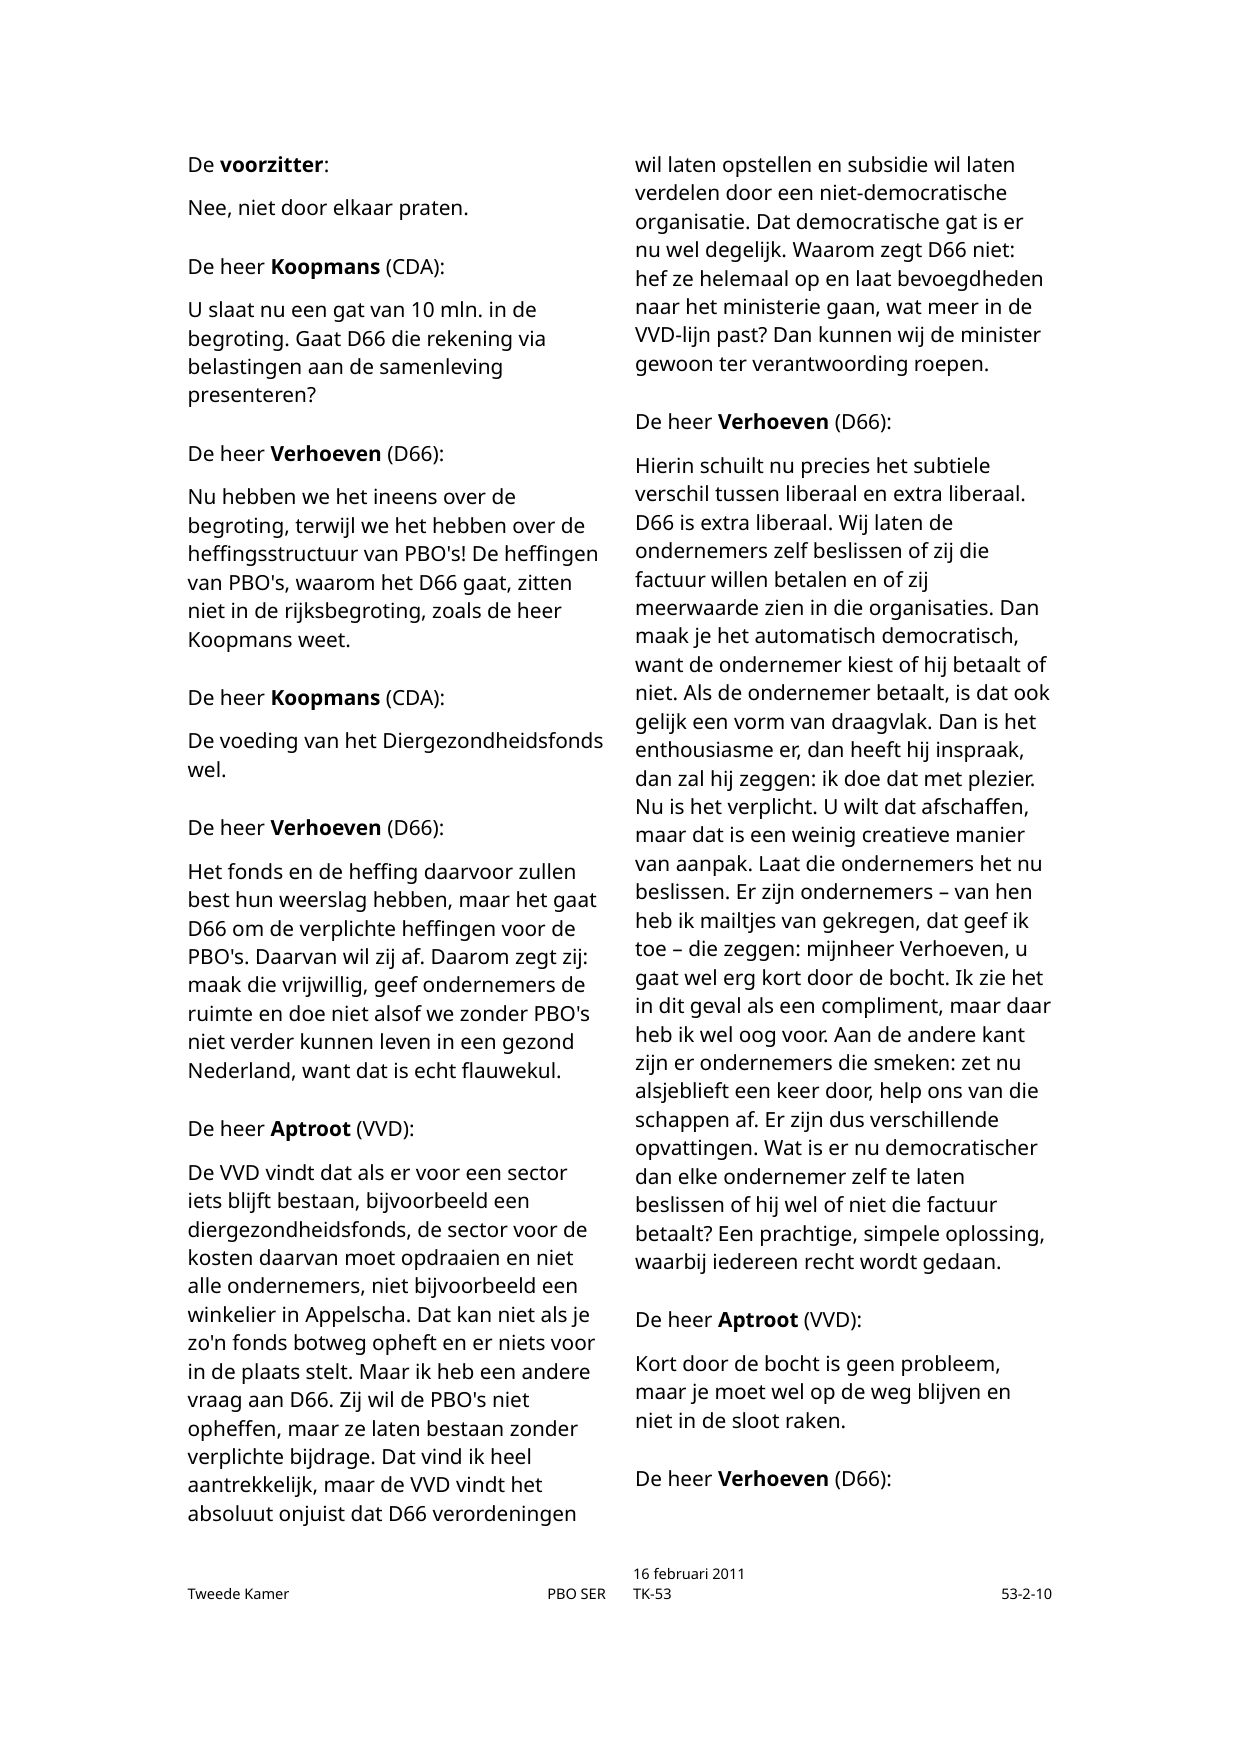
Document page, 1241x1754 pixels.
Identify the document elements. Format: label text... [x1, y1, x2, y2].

text Het fonds en de heffing daarvoor zullen best hun weerslag hebben, maar het gaat D66 om de verplichte heffingen voor de PBO's. Daarvan wil zij af. Daarom zegt zij: maak die vrijwillig, geef ondernemers de ruimte en doe niet alsof we zonder PBO's niet verder kunnen leven in een gezond Nederland, want dat is echt flauwekul. [187, 857, 605, 1084]
text U slaat nu een gat van 10 mln. in de begroting. Gaat D66 die rekening via belastingen aan de samenleving presenteren? [187, 295, 605, 409]
text Nu hebben we het ineens over de begroting, terwijl we het hebben over de heffingsstructuur van PBO's! De heffingen van PBO's, waarom het D66 gaat, zitten niet in de rijksbegroting, zoals de heer Koopmans weet. [187, 482, 605, 653]
text De VVD vindt dat als er voor een sector iets blijft bestaan, bijvoorbeeld een diergezondheidsfonds, de sector voor de kosten daarvan moet opdraaien en niet alle ondernemers, niet bijvoorbeeld een winkelier in Appelscha. Dat kan niet als je zo'n fonds botweg opheft en er niets voor in de plaats stelt. Maar ik heb een andere vraag aan D66. Zij wil de PBO's niet opheffen, maar ze laten bestaan zonder verplichte bijdrage. Dat vind ik heel aantrekkelijk, maar de VVD vindt het absoluut onjuist dat D66 verordeningen [187, 1158, 605, 1527]
text De heer Verhoeven (D66): [635, 1464, 1053, 1493]
text Hierin schuilt nu precies het subtiele verschil tussen liberaal en extra liberaal. D66 is extra liberaal. Wij laten de ondernemers zelf beslissen of zij die factuur willen betalen en of zij meerwaarde zien in die organisaties. Dan maak je het automatisch democratisch, want de ondernemer kiest of hij betaalt of niet. Als de ondernemer betaalt, is dat ook gelijk een vorm van draagvlak. Dan is het enthousiasme er, dan heeft hij inspraak, dan zal hij zeggen: ik doe dat met plezier. Nu is het verplicht. U wilt dat afschaffen, maar dat is een weinig creatieve manier van aanpak. Laat die ondernemers het nu beslissen. Er zijn ondernemers – van hen heb ik mailtjes van gekregen, dat geef ik toe – die zeggen: mijnheer Verhoeven, u gaat wel erg kort door de bocht. Ik zie het in dit geval als een compliment, maar daar heb ik wel oog voor. Aan de andere kant zijn er ondernemers die smeken: zet nu alsjeblieft een keer door, help ons van die schappen af. Er zijn dus verschillende opvattingen. Wat is er nu democratischer dan elke ondernemer zelf te laten beslissen of hij wel of niet die factuur betaalt? Een prachtige, simpele oplossing, waarbij iedereen recht wordt gedaan. [635, 451, 1053, 1276]
text wil laten opstellen en subsidie wil laten verdelen door een niet-democratische organisatie. Dat democratische gat is er nu wel degelijk. Waarom zegt D66 niet: hef ze helemaal op en laat bevoegdheden naar het ministerie gaan, wat meer in de VVD-lijn past? Dan kunnen wij de minister gewoon ter verantwoording roepen. [635, 150, 1053, 377]
text Nee, niet door elkaar praten. [187, 193, 605, 222]
text De heer Koopmans (CDA): [187, 252, 605, 280]
text De heer Koopmans (CDA): [187, 683, 605, 712]
text De voorzitter: [187, 150, 605, 178]
text De voeding van het Diergezondheidsfonds wel. [187, 727, 605, 783]
text De heer Aptroot (VVD): [635, 1306, 1053, 1334]
text De heer Verhoeven (D66): [187, 813, 605, 842]
text De heer Aptroot (VVD): [187, 1114, 605, 1143]
text Kort door de bocht is geen probleem, maar je moet wel op de weg blijven en niet in de sloot raken. [635, 1349, 1053, 1434]
text De heer Verhoeven (D66): [187, 439, 605, 467]
text De heer Verhoeven (D66): [635, 407, 1053, 436]
